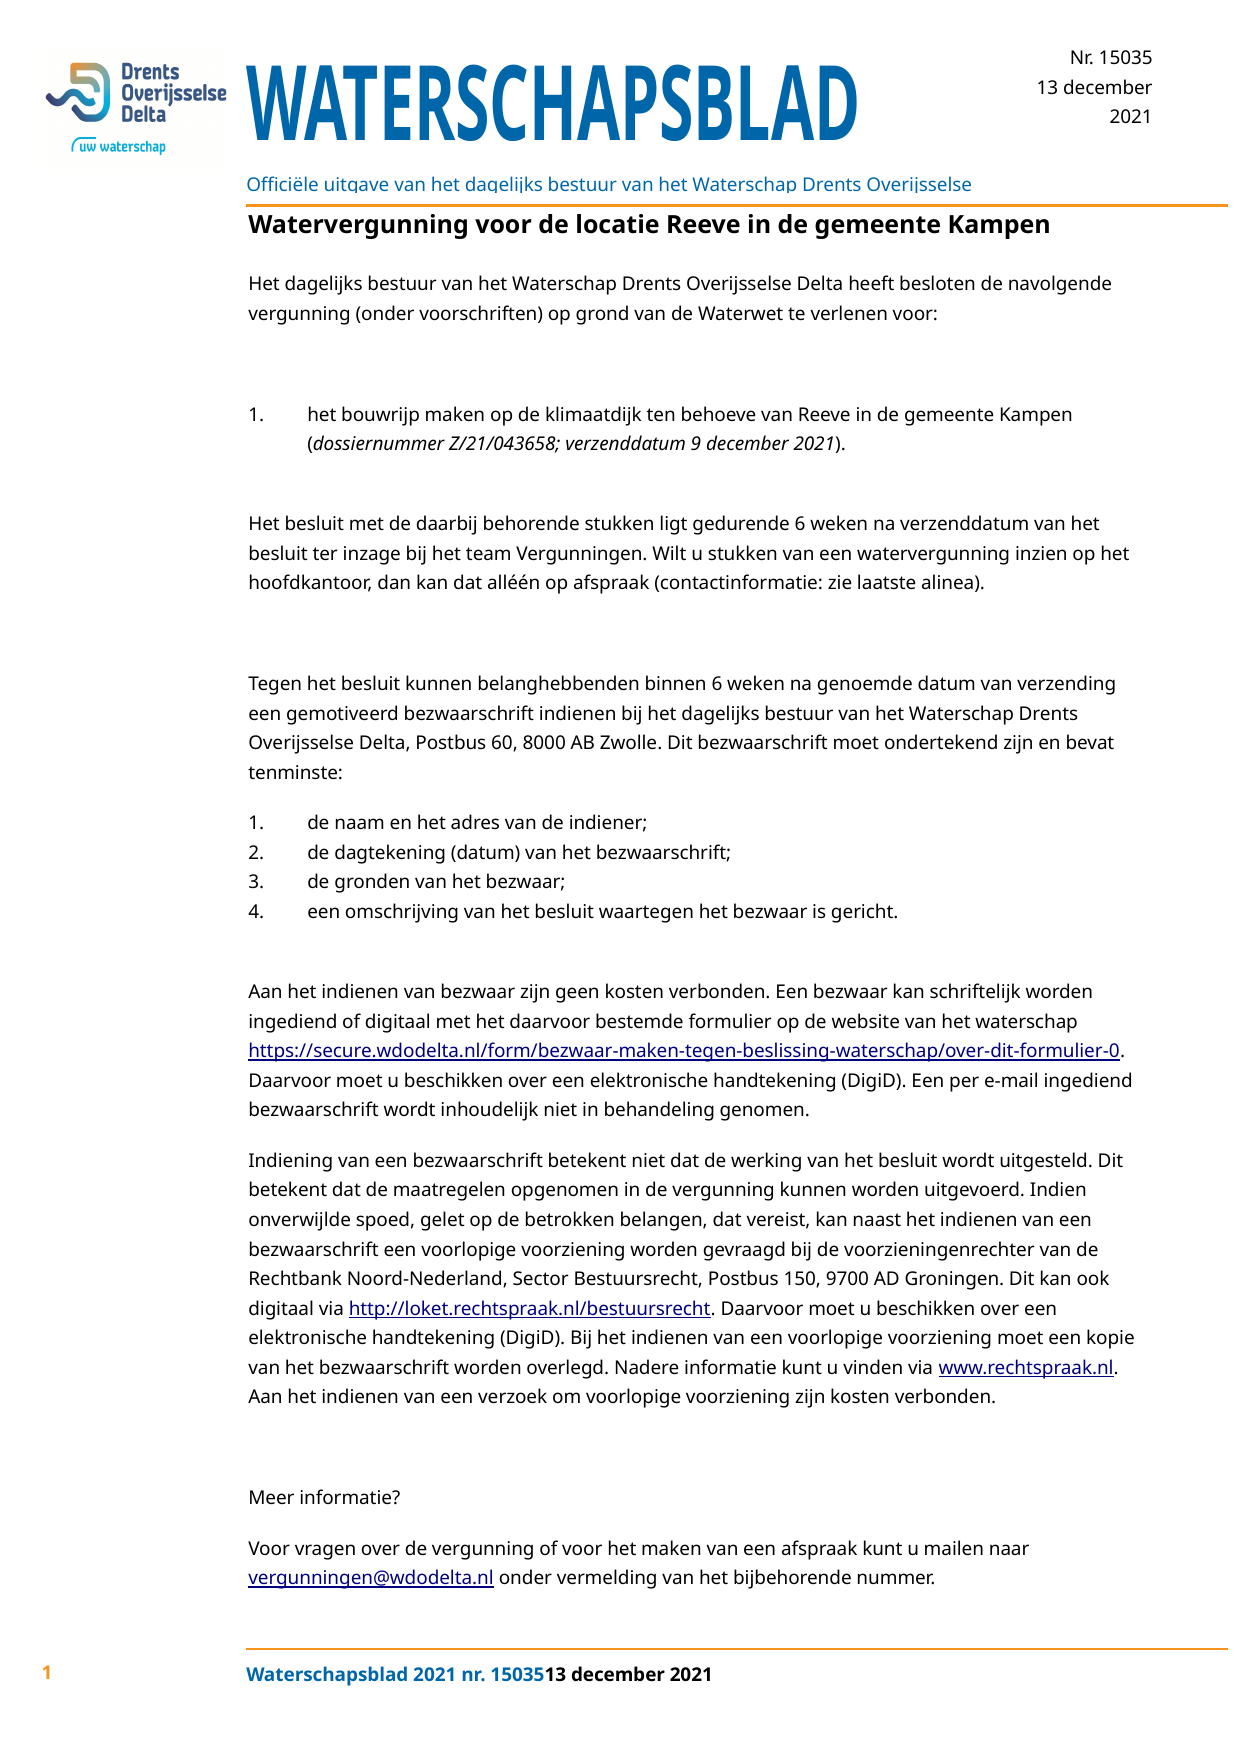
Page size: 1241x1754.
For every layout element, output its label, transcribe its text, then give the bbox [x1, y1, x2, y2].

text Tegen het besluit kunnen belanghebbenden binnen 6 weken na genoemde datum van verzending een gemotiveerd bezwaarschrift indienen bij het dagelijks bestuur van het Waterschap Drents Overijsselse Delta, Postbus 60, 8000 AB Zwolle. Dit bezwaarschrift moet ondertekend zijn en bevat tenminste: [248, 670, 1152, 785]
list de gronden van het bezwaar; [248, 869, 1152, 894]
text Meer informatie? [248, 1484, 1152, 1510]
list de dagtekening (datum) van het bezwaarschrift; [248, 839, 1152, 865]
text Watervergunning voor de locatie Reeve in de gemeente Kampen [248, 207, 1152, 241]
list de naam en het adres van de indiener; [248, 809, 1152, 835]
list een omschrijving van het besluit waartegen het bezwaar is gericht. [248, 898, 1152, 924]
text Voor vragen over de vergunning of voor het maken van een afspraak kunt u mailen naar vergunningen@wdodelta.nl onder vermelding van het bijbehorende nummer. [248, 1535, 1152, 1590]
text Het dagelijks bestuur van het Waterschap Drents Overijsselse Delta heeft besloten de navolgende vergunning (onder voorschriften) op grond van de Waterwet te verlenen voor: [248, 270, 1152, 326]
text Aan het indienen van bezwaar zijn geen kosten verbonden. Een bezwaar kan schriftelijk worden ingediend of digitaal met het daarvoor bestemde formulier op de website van het waterschap https://secure.wdodelta.nl/form/bezwaar-maken-tegen-beslissing-waterschap/over-dit-formulier-0. Daarvoor moet u beschikken over een elektronische handtekening (DigiD). Een per e-mail ingediend bezwaarschrift wordt inhoudelijk niet in behandeling genomen. [248, 978, 1152, 1122]
list het bouwrijp maken op de klimaatdijk ten behoeve van Reeve in de gemeente Kampen (dossiernummer Z/21/043658; verzenddatum 9 december 2021). [248, 401, 1152, 456]
text Het besluit met de daarbij behorende stukken ligt gedurende 6 weken na verzenddatum van het besluit ter inzage bij het team Vergunningen. Wilt u stukken van een watervergunning inzien op het hoofdkantoor, dan kan dat alléén op afspraak (contactinformatie: zie laatste alinea). [248, 510, 1152, 595]
picture [41, 47, 231, 172]
text Indiening van een bezwaarschrift betekent niet dat de werking van het besluit wordt uitgesteld. Dit betekent dat de maatregelen opgenomen in de vergunning kunnen worden uitgevoerd. Indien onverwijlde spoed, gelet op de betrokken belangen, dat vereist, kan naast het indienen van een bezwaarschrift een voorlopige voorziening worden gevraagd bij de voorzieningenrechter van de Rechtbank Noord-Nederland, Sector Bestuursrecht, Postbus 150, 9700 AD Groningen. Dit kan ook digitaal via http://loket.rechtspraak.nl/bestuursrecht. Daarvoor moet u beschikken over een elektronische handtekening (DigiD). Bij het indienen van een voorlopige voorziening moet een kopie van het bezwaarschrift worden overlegd. Nadere informatie kunt u vinden via www.rechtspraak.nl. Aan het indienen van een verzoek om voorlopige voorziening zijn kosten verbonden. [248, 1147, 1152, 1409]
